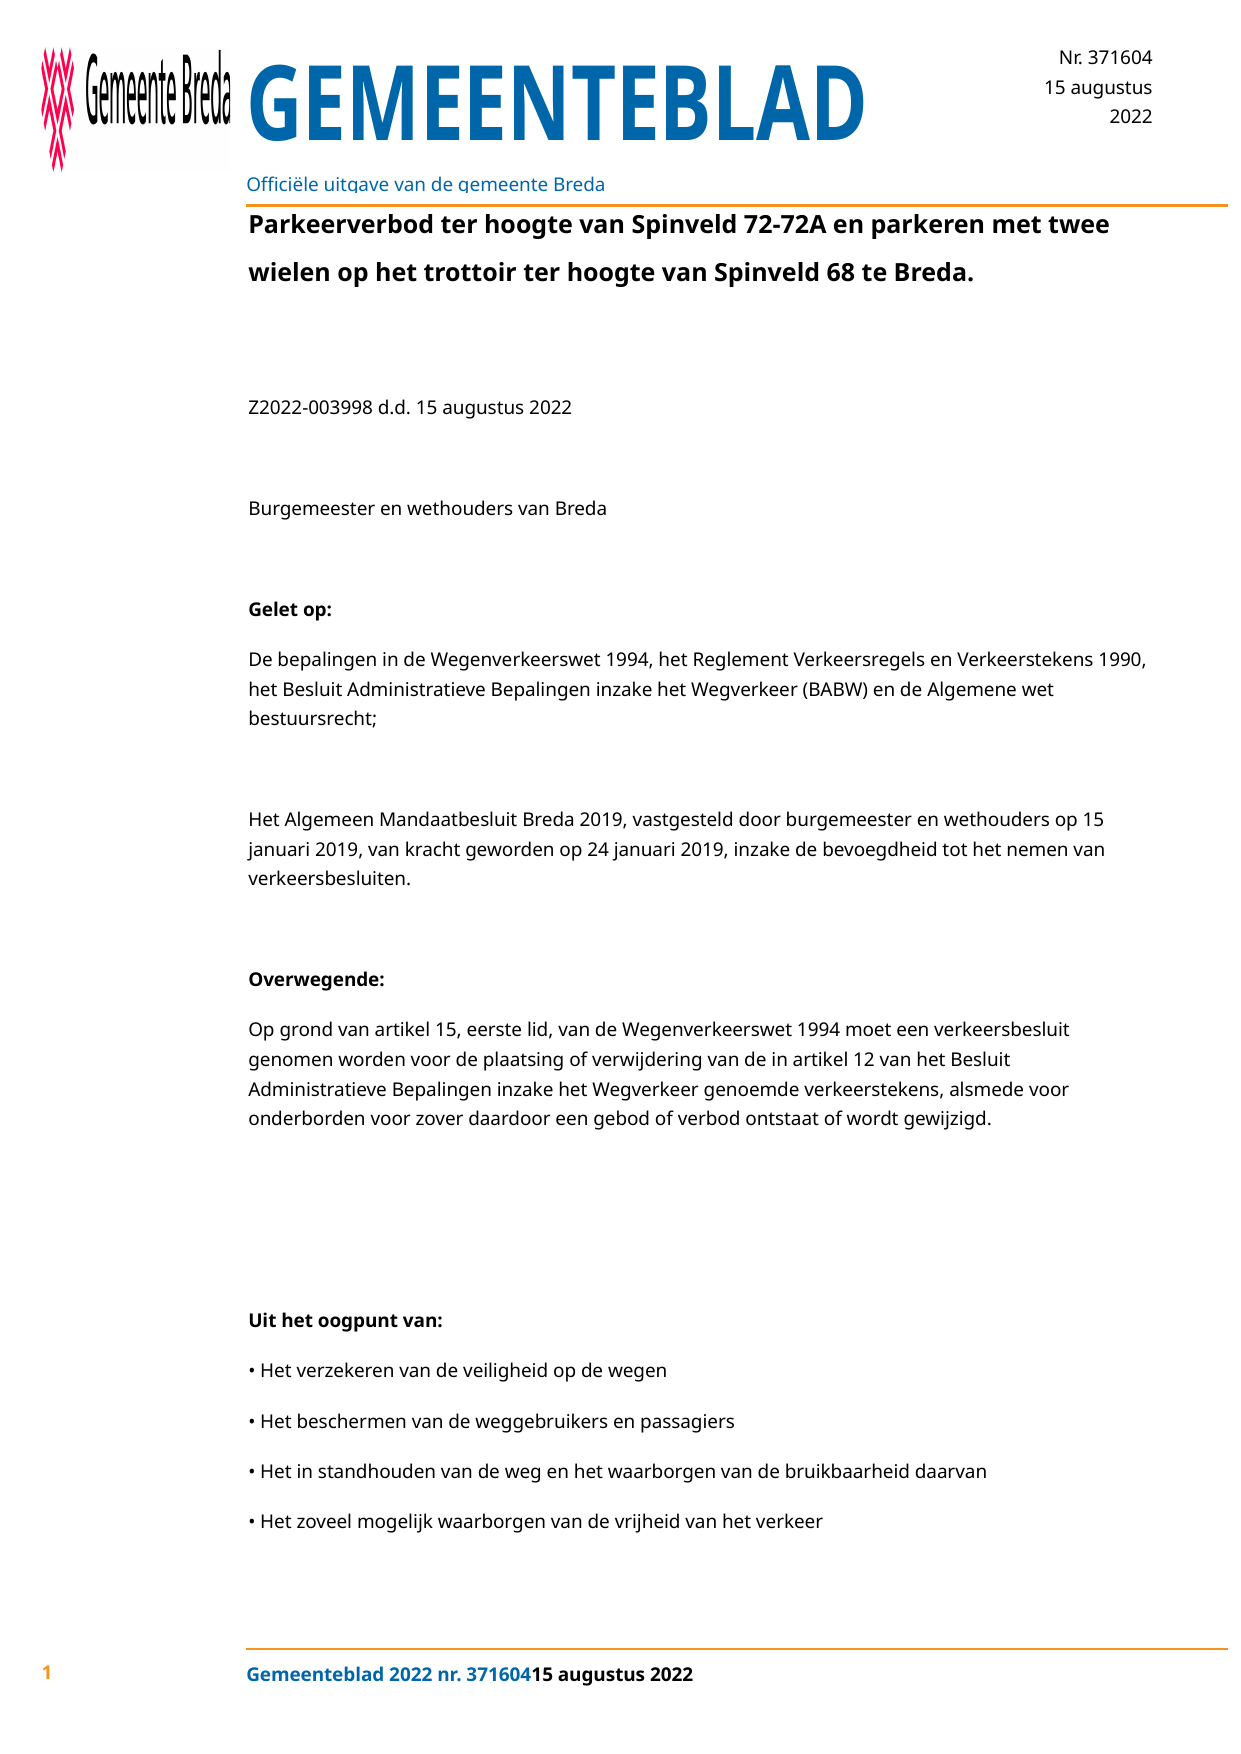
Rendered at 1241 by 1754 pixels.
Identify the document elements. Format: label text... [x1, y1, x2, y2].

text Gelet op: [248, 596, 1152, 621]
picture [41, 47, 231, 172]
text Het Algemeen Mandaatbesluit Breda 2019, vastgesteld door burgemeester en wethouders op 15 januari 2019, van kracht geworden op 24 januari 2019, inzake de bevoegdheid tot het nemen van verkeersbesluiten. [248, 806, 1152, 891]
text Z2022-003998 d.d. 15 augustus 2022 [248, 394, 1152, 420]
text Uit het oogpunt van: [248, 1307, 1152, 1333]
text • Het beschermen van de weggebruikers en passagiers [248, 1408, 1152, 1433]
text De bepalingen in de Wegenverkeerswet 1994, het Reglement Verkeersregels en Verkeerstekens 1990, het Besluit Administratieve Bepalingen inzake het Wegverkeer (BABW) en de Algemene wet bestuursrecht; [248, 646, 1152, 731]
text Op grond van artikel 15, eerste lid, van de Wegenverkeerswet 1994 moet een verkeersbesluit genomen worden voor de plaatsing of verwijdering van de in artikel 12 van het Besluit Administratieve Bepalingen inzake het Wegverkeer genoemde verkeerstekens, alsmede voor onderborden voor zover daardoor een gebod of verbod ontstaat of wordt gewijzigd. [248, 1017, 1152, 1131]
text Burgemeester en wethouders van Breda [248, 495, 1152, 521]
text • Het in standhouden van de weg en het waarborgen van de bruikbaarheid daarvan [248, 1458, 1152, 1484]
text Overwegende: [248, 966, 1152, 992]
text Parkeerverbod ter hoogte van Spinveld 72-72A en parkeren met twee wielen op het trottoir ter hoogte van Spinveld 68 te Breda. [248, 207, 1152, 288]
text • Het zoveel mogelijk waarborgen van de vrijheid van het verkeer [248, 1509, 1152, 1534]
text • Het verzekeren van de veiligheid op de wegen [248, 1357, 1152, 1383]
